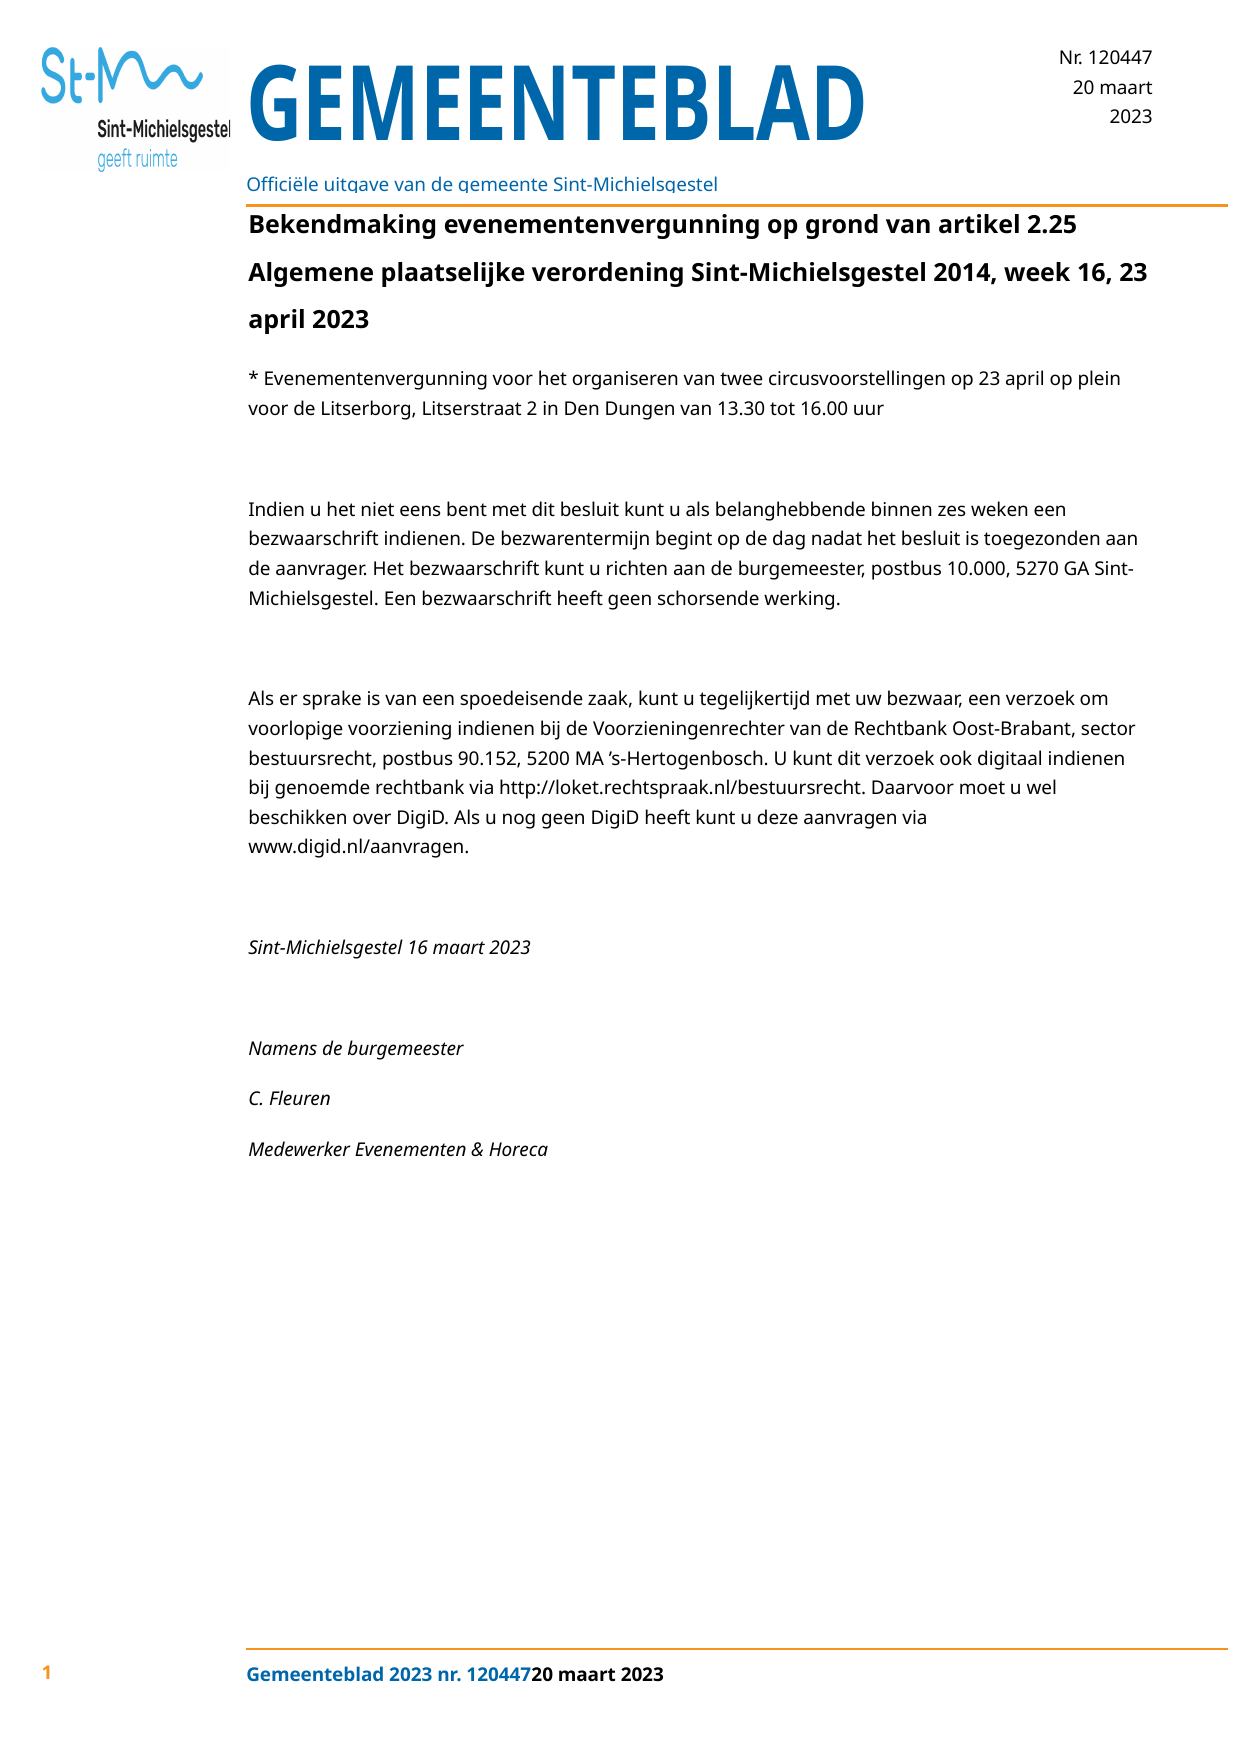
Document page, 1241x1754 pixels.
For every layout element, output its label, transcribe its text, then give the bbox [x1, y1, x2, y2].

text Medewerker Evenementen & Horeca [248, 1136, 1152, 1162]
text C. Fleuren [248, 1086, 1152, 1111]
text * Evenementenvergunning voor het organiseren van twee circusvoorstellingen op 23 april op plein voor de Litserborg, Litserstraat 2 in Den Dungen van 13.30 tot 16.00 uur [248, 366, 1152, 421]
text Als er sprake is van een spoedeisende zaak, kunt u tegelijkertijd met uw bezwaar, een verzoek om voorlopige voorziening indienen bij de Voorzieningenrechter van de Rechtbank Oost-Brabant, sector bestuursrecht, postbus 90.152, 5200 MA ’s-Hertogenbosch. U kunt dit verzoek ook digitaal indienen bij genoemde rechtbank via http://loket.rechtspraak.nl/bestuursrecht. Daarvoor moet u wel beschikken over DigiD. Als u nog geen DigiD heeft kunt u deze aanvragen via www.digid.nl/aanvragen. [248, 686, 1152, 859]
picture [41, 47, 231, 172]
text Bekendmaking evenementenvergunning op grond van artikel 2.25 Algemene plaatselijke verordening Sint-Michielsgestel 2014, week 16, 23 april 2023 [248, 207, 1152, 336]
text Namens de burgemeester [248, 1035, 1152, 1061]
text Indien u het niet eens bent met dit besluit kunt u als belanghebbende binnen zes weken een bezwaarschrift indienen. De bezwarentermijn begint op de dag nadat het besluit is toegezonden aan de aanvrager. Het bezwaarschrift kunt u richten aan de burgemeester, postbus 10.000, 5270 GA Sint-Michielsgestel. Een bezwaarschrift heeft geen schorsende werking. [248, 496, 1152, 610]
text Sint-Michielsgestel 16 maart 2023 [248, 934, 1152, 960]
